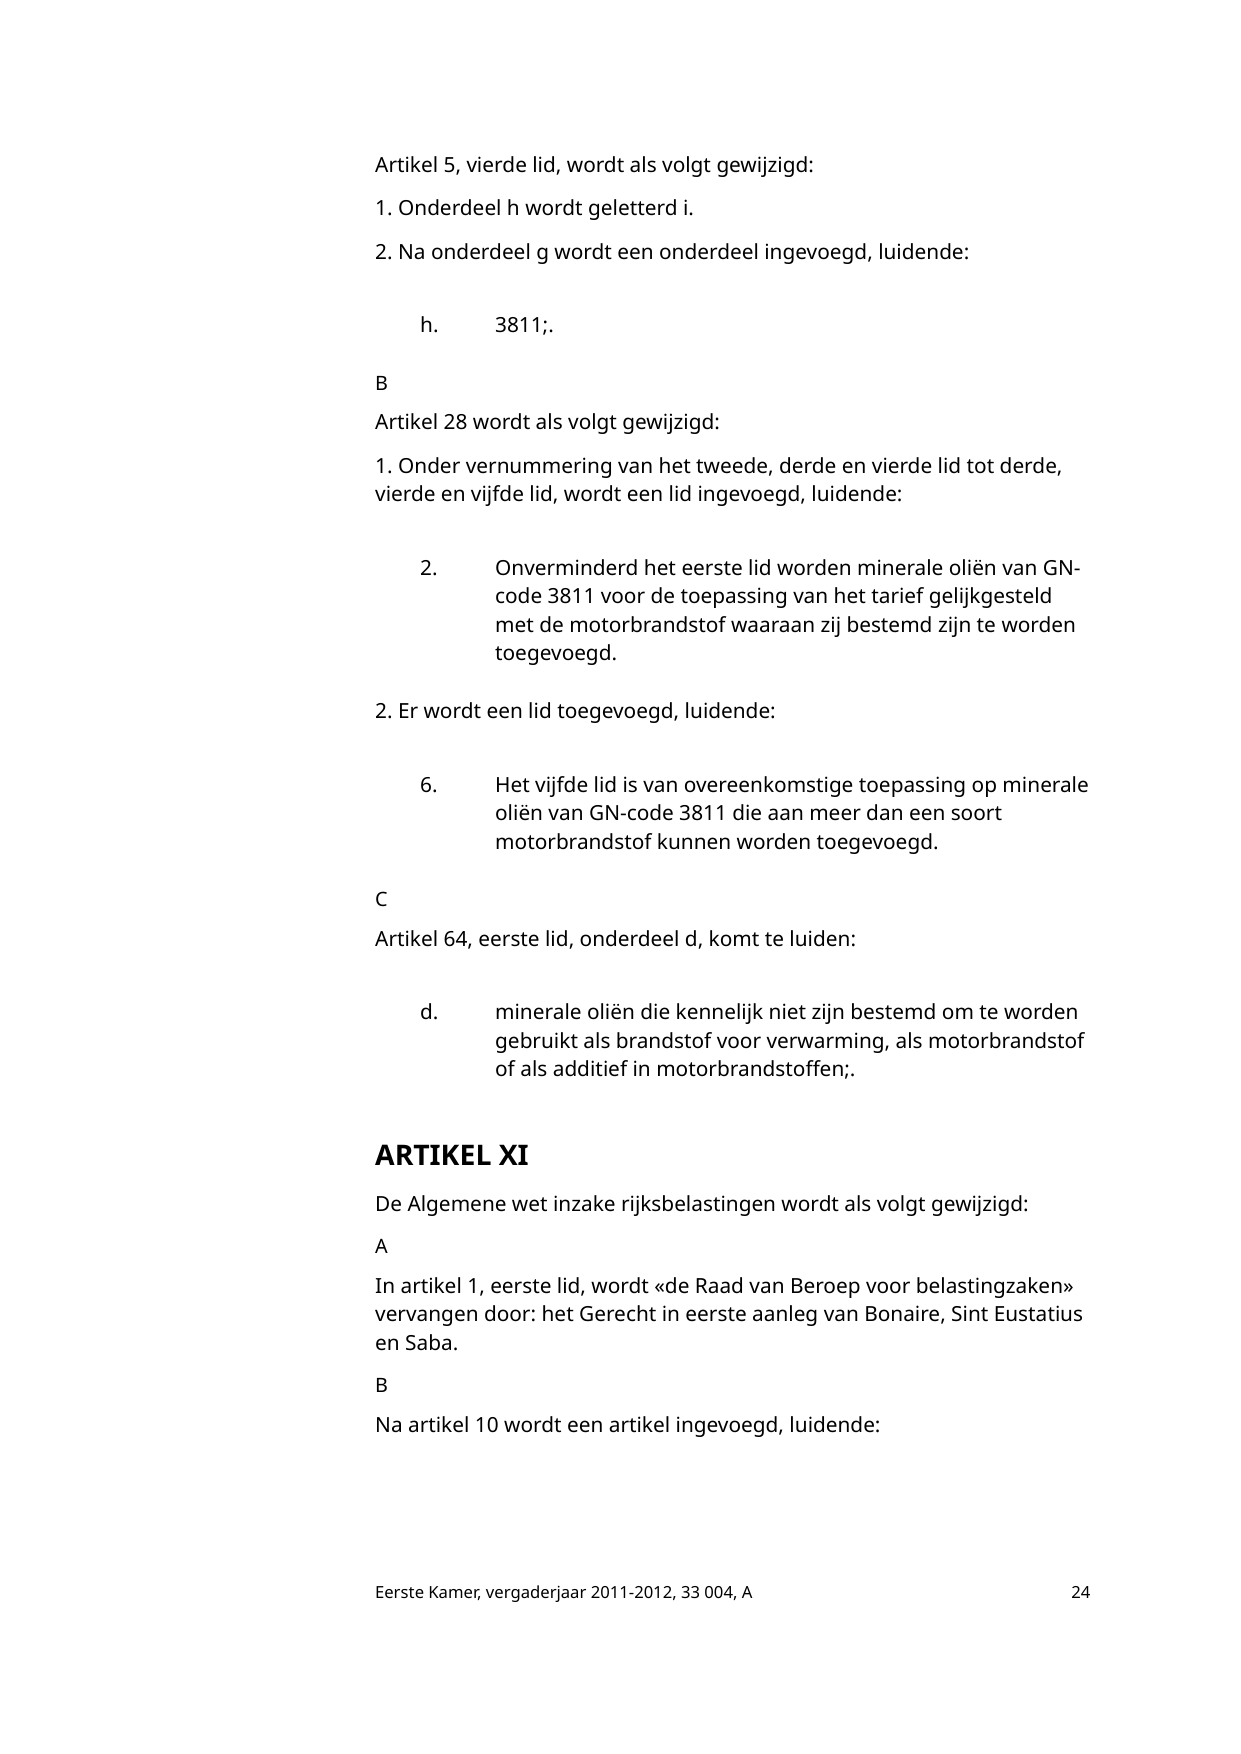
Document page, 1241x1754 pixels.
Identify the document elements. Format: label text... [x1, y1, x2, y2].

list Onverminderd het eerste lid worden minerale oliën van GN-code 3811 voor de toepassing van het tarief gelijkgesteld met de motorbrandstof waaraan zij bestemd zijn te worden toegevoegd. [420, 553, 1090, 667]
text In artikel 1, eerste lid, wordt «de Raad van Beroep voor belastingzaken» vervangen door: het Gerecht in eerste aanleg van Bonaire, Sint Eustatius en Saba. [375, 1271, 1090, 1356]
text B [375, 1371, 1090, 1398]
text Na artikel 10 wordt een artikel ingevoegd, luidende: [375, 1410, 1090, 1439]
text C [375, 885, 1090, 912]
subtitle ARTIKEL XI [375, 1135, 1090, 1174]
text 1. Onderdeel h wordt geletterd i. [375, 193, 1090, 222]
list minerale oliën die kennelijk niet zijn bestemd om te worden gebruikt als brandstof voor verwarming, als motorbrandstof of als additief in motorbrandstoffen;. [420, 997, 1090, 1083]
text A [375, 1232, 1090, 1259]
text B [375, 369, 1090, 396]
text 1. Onder vernummering van het tweede, derde en vierde lid tot derde, vierde en vijfde lid, wordt een lid ingevoegd, luidende: [375, 451, 1090, 508]
list 3811;. [420, 310, 1090, 339]
text De Algemene wet inzake rijksbelastingen wordt als volgt gewijzigd: [375, 1189, 1090, 1217]
text Artikel 64, eerste lid, onderdeel d, komt te luiden: [375, 924, 1090, 952]
text Artikel 28 wordt als volgt gewijzigd: [375, 407, 1090, 436]
text Artikel 5, vierde lid, wordt als volgt gewijzigd: [375, 150, 1090, 178]
text 2. Er wordt een lid toegevoegd, luidende: [375, 697, 1090, 725]
list Het vijfde lid is van overeenkomstige toepassing op minerale oliën van GN-code 3811 die aan meer dan een soort motorbrandstof kunnen worden toegevoegd. [420, 770, 1090, 855]
text 2. Na onderdeel g wordt een onderdeel ingevoegd, luidende: [375, 237, 1090, 265]
